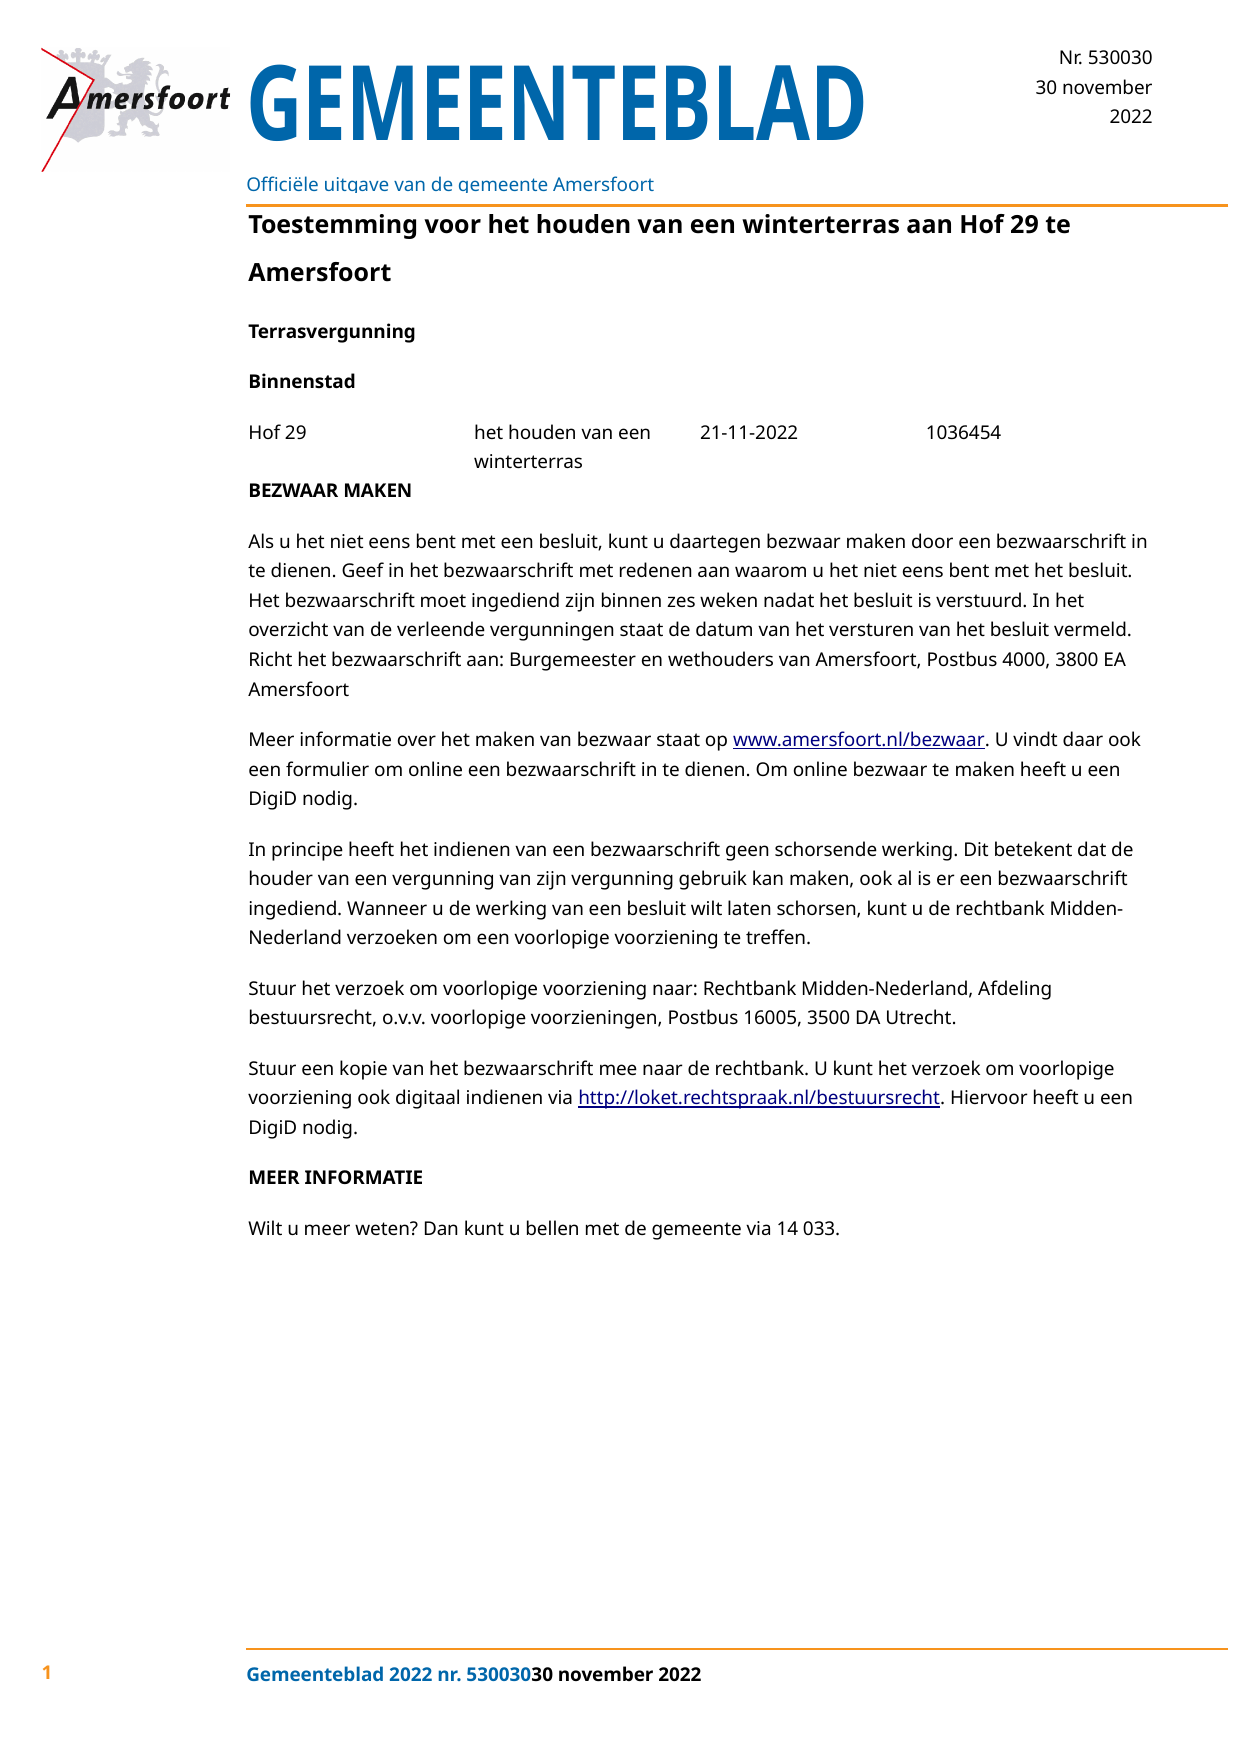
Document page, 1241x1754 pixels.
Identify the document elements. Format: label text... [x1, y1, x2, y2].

table_header 1036454 [926, 419, 1152, 474]
text Toestemming voor het houden van een winterterras aan Hof 29 te Amersfoort [248, 207, 1152, 288]
text Binnenstad [248, 368, 1152, 394]
text In principe heeft het indienen van een bezwaarschrift geen schorsende werking. Dit betekent dat de houder van een vergunning van zijn vergunning gebruik kan maken, ook al is er een bezwaarschrift ingediend. Wanneer u de werking van een besluit wilt laten schorsen, kunt u de rechtbank Midden-Nederland verzoeken om een voorlopige voorziening te treffen. [248, 836, 1152, 950]
text Terrasvergunning [248, 318, 1152, 344]
table_header Hof 29 [248, 419, 474, 474]
text Wilt u meer weten? Dan kunt u bellen met de gemeente via 14 033. [248, 1215, 1152, 1241]
table_header 21-11-2022 [700, 419, 926, 474]
table_header het houden van een winterterras [474, 419, 700, 474]
text BEZWAAR MAKEN [248, 477, 1152, 503]
text MEER INFORMATIE [248, 1164, 1152, 1190]
text Stuur een kopie van het bezwaarschrift mee naar de rechtbank. U kunt het verzoek om voorlopige voorziening ook digitaal indienen via http://loket.rechtspraak.nl/bestuursrecht. Hiervoor heeft u een DigiD nodig. [248, 1055, 1152, 1140]
text Als u het niet eens bent met een besluit, kunt u daartegen bezwaar maken door een bezwaarschrift in te dienen. Geef in het bezwaarschrift met redenen aan waarom u het niet eens bent met het besluit. Het bezwaarschrift moet ingediend zijn binnen zes weken nadat het besluit is verstuurd. In het overzicht van de verleende vergunningen staat de datum van het versturen van het besluit vermeld. Richt het bezwaarschrift aan: Burgemeester en wethouders van Amersfoort, Postbus 4000, 3800 EA Amersfoort [248, 528, 1152, 701]
text Stuur het verzoek om voorlopige voorziening naar: Rechtbank Midden-Nederland, Afdeling bestuursrecht, o.v.v. voorlopige voorzieningen, Postbus 16005, 3500 DA Utrecht. [248, 975, 1152, 1030]
picture [41, 47, 231, 172]
text Meer informatie over het maken van bezwaar staat op www.amersfoort.nl/bezwaar. U vindt daar ook een formulier om online een bezwaarschrift in te dienen. Om online bezwaar te maken heeft u een DigiD nodig. [248, 726, 1152, 811]
